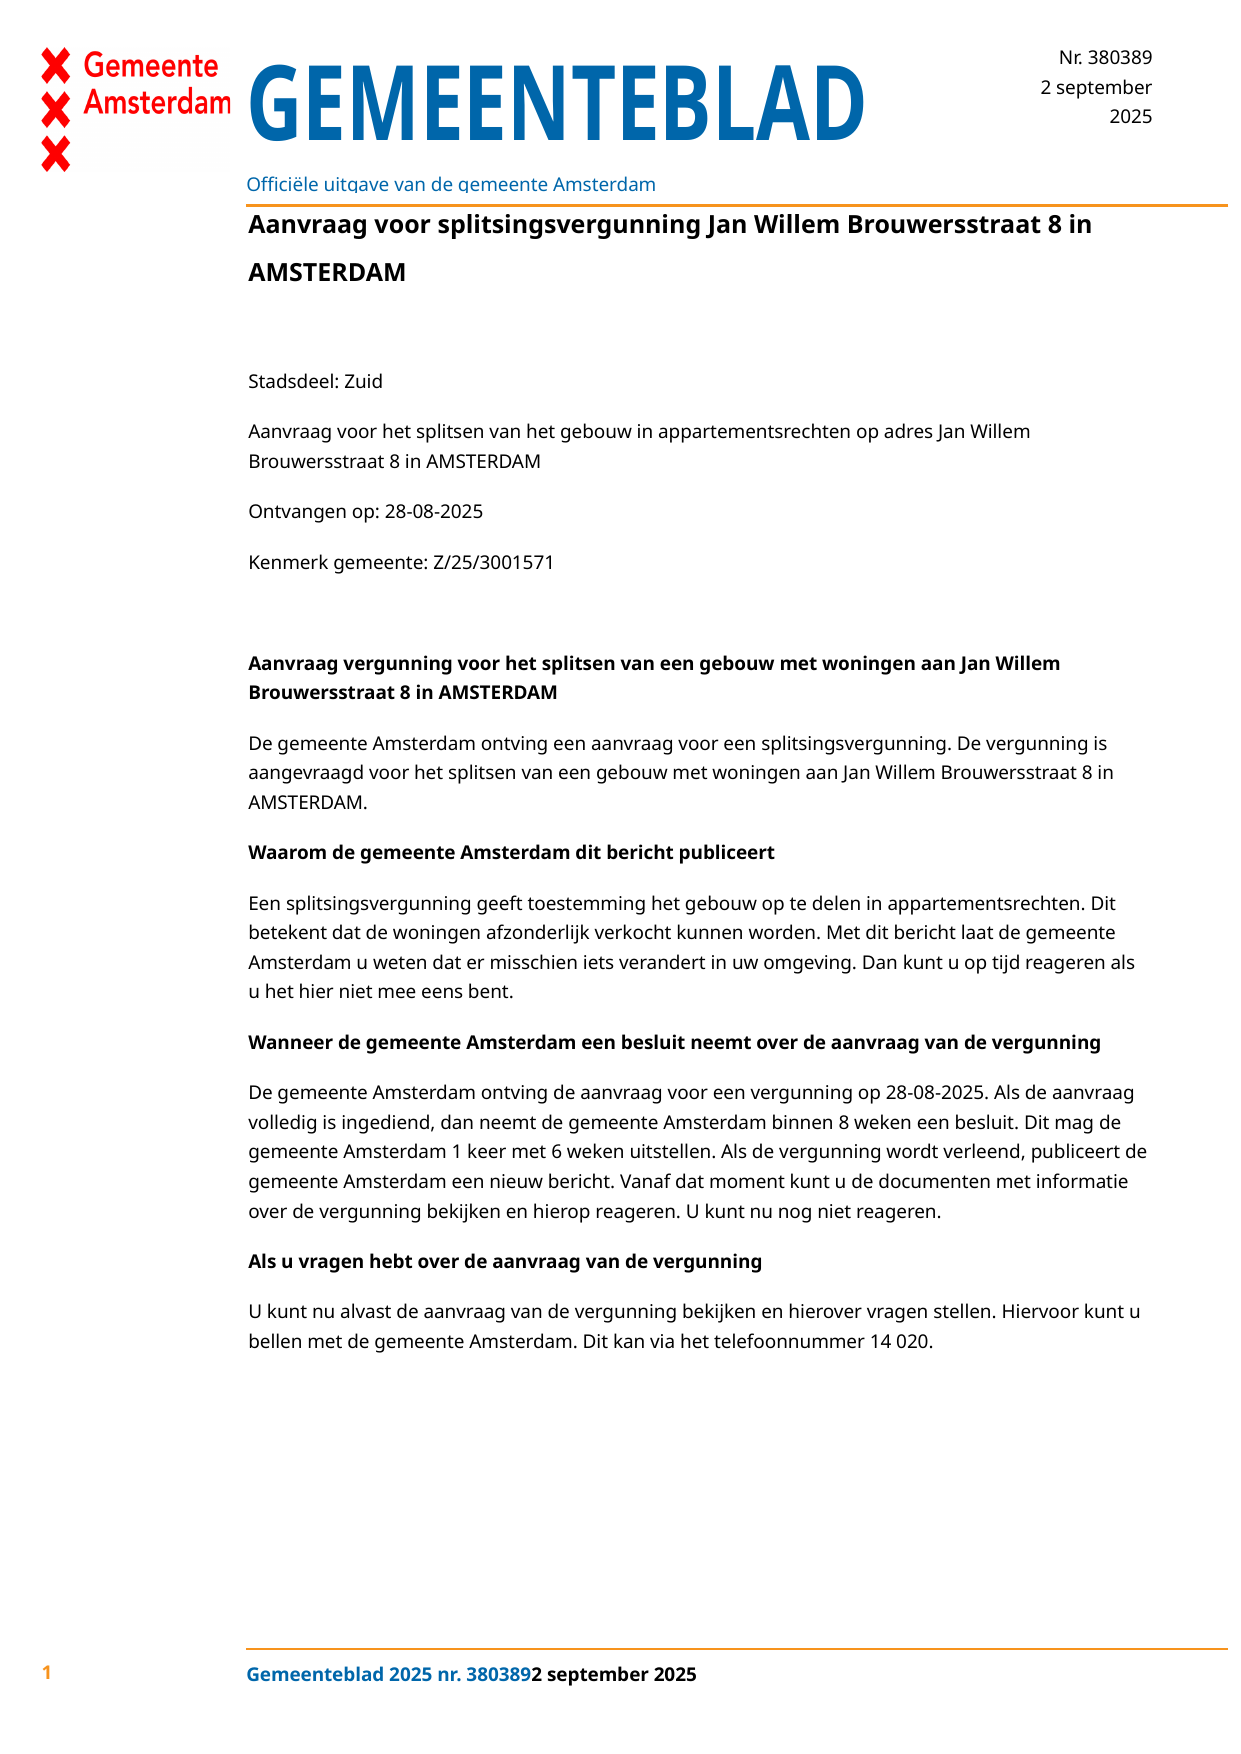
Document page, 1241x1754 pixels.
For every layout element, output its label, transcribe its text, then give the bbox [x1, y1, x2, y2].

text Een splitsingsvergunning geeft toestemming het gebouw op te delen in appartementsrechten. Dit betekent dat de woningen afzonderlijk verkocht kunnen worden. Met dit bericht laat de gemeente Amsterdam u weten dat er misschien iets verandert in uw omgeving. Dan kunt u op tijd reageren als u het hier niet mee eens bent. [248, 890, 1152, 1004]
text Aanvraag vergunning voor het splitsen van een gebouw met woningen aan Jan Willem Brouwersstraat 8 in AMSTERDAM [248, 650, 1152, 705]
picture [41, 47, 231, 172]
text Ontvangen op: 28-08-2025 [248, 499, 1152, 524]
text Stadsdeel: Zuid [248, 368, 1152, 394]
text De gemeente Amsterdam ontving de aanvraag voor een vergunning op 28-08-2025. Als de aanvraag volledig is ingediend, dan neemt de gemeente Amsterdam binnen 8 weken een besluit. Dit mag de gemeente Amsterdam 1 keer met 6 weken uitstellen. Als de vergunning wordt verleend, publiceert de gemeente Amsterdam een nieuw bericht. Vanaf dat moment kunt u de documenten met informatie over de vergunning bekijken en hierop reageren. U kunt nu nog niet reageren. [248, 1079, 1152, 1224]
text Aanvraag voor splitsingsvergunning Jan Willem Brouwersstraat 8 in AMSTERDAM [248, 207, 1152, 288]
text Als u vragen hebt over de aanvraag van de vergunning [248, 1248, 1152, 1274]
text De gemeente Amsterdam ontving een aanvraag voor een splitsingsvergunning. De vergunning is aangevraagd voor het splitsen van een gebouw met woningen aan Jan Willem Brouwersstraat 8 in AMSTERDAM. [248, 730, 1152, 815]
text U kunt nu alvast de aanvraag van de vergunning bekijken en hierover vragen stellen. Hiervoor kunt u bellen met de gemeente Amsterdam. Dit kan via het telefoonnummer 14 020. [248, 1299, 1152, 1354]
text Aanvraag voor het splitsen van het gebouw in appartementsrechten op adres Jan Willem Brouwersstraat 8 in AMSTERDAM [248, 419, 1152, 474]
text Kenmerk gemeente: Z/25/3001571 [248, 549, 1152, 575]
text Wanneer de gemeente Amsterdam een besluit neemt over de aanvraag van de vergunning [248, 1029, 1152, 1055]
text Waarom de gemeente Amsterdam dit bericht publiceert [248, 839, 1152, 865]
